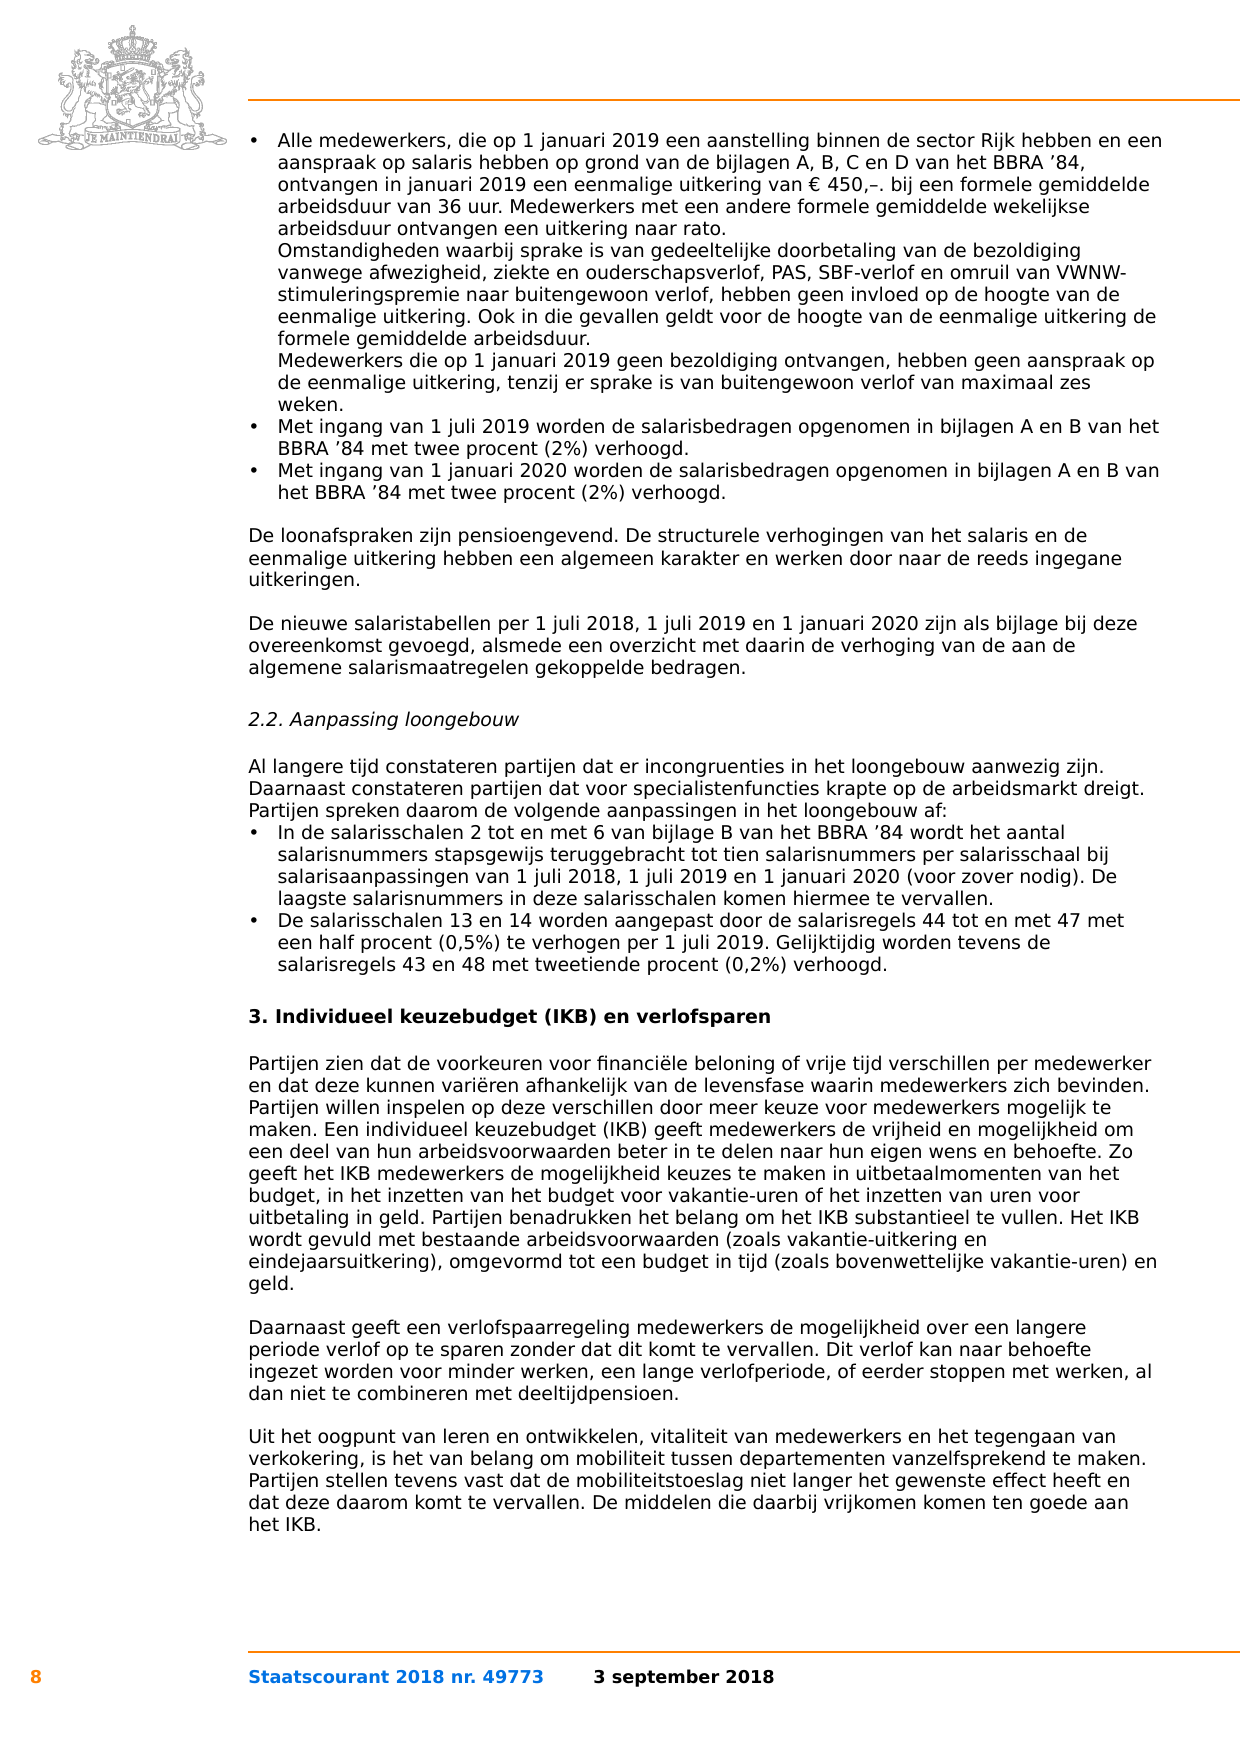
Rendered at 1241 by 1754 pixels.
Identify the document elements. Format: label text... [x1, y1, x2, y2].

text • Met ingang van 1 juli 2019 worden de salarisbedragen opgenomen in bijlagen A en B van het BBRA ’84 met twee procent (2%) verhoogd. [248, 416, 1163, 459]
picture [38, 25, 227, 150]
subtitle 2.2. Aanpassing loongebouw [248, 709, 1163, 731]
text Uit het oogpunt van leren en ontwikkelen, vitaliteit van medewerkers en het tegengaan van verkokering, is het van belang om mobiliteit tussen departementen vanzelfsprekend te maken. Partijen stellen tevens vast dat de mobiliteitstoeslag niet langer het gewenste effect heeft en dat deze daarom komt te vervallen. De middelen die daarbij vrijkomen komen ten goede aan het IKB. [248, 1426, 1163, 1536]
text • De salarisschalen 13 en 14 worden aangepast door de salarisregels 44 tot en met 47 met een half procent (0,5%) te verhogen per 1 juli 2019. Gelijktijdig worden tevens de salarisregels 43 en 48 met tweetiende procent (0,2%) verhoogd. [248, 910, 1163, 976]
text • Alle medewerkers, die op 1 januari 2019 een aanstelling binnen de sector Rijk hebben en een aanspraak op salaris hebben op grond van de bijlagen A, B, C en D van het BBRA ’84, ontvangen in januari 2019 een eenmalige uitkering van € 450,–. bij een formele gemiddelde arbeidsduur van 36 uur. Medewerkers met een andere formele gemiddelde wekelijkse arbeidsduur ontvangen een uitkering naar rato. [248, 130, 1163, 240]
text Al langere tijd constateren partijen dat er incongruenties in het loongebouw aanwezig zijn. Daarnaast constateren partijen dat voor specialistenfuncties krapte op de arbeidsmarkt dreigt. Partijen spreken daarom de volgende aanpassingen in het loongebouw af: [248, 756, 1163, 822]
subtitle 3. Individueel keuzebudget (IKB) en verlofsparen [248, 1006, 1163, 1028]
text • Met ingang van 1 januari 2020 worden de salarisbedragen opgenomen in bijlagen A en B van het BBRA ’84 met twee procent (2%) verhoogd. [248, 459, 1163, 503]
text Medewerkers die op 1 januari 2019 geen bezoldiging ontvangen, hebben geen aanspraak op de eenmalige uitkering, tenzij er sprake is van buitengewoon verlof van maximaal zes weken. [277, 350, 1163, 416]
text Partijen zien dat de voorkeuren voor financiële beloning of vrije tijd verschillen per medewerker en dat deze kunnen variëren afhankelijk van de levensfase waarin medewerkers zich bevinden. Partijen willen inspelen op deze verschillen door meer keuze voor medewerkers mogelijk te maken. Een individueel keuzebudget (IKB) geeft medewerkers de vrijheid en mogelijkheid om een deel van hun arbeidsvoorwaarden beter in te delen naar hun eigen wens en behoefte. Zo geeft het IKB medewerkers de mogelijkheid keuzes te maken in uitbetaalmomenten van het budget, in het inzetten van het budget voor vakantie-uren of het inzetten van uren voor uitbetaling in geld. Partijen benadrukken het belang om het IKB substantieel te vullen. Het IKB wordt gevuld met bestaande arbeidsvoorwaarden (zoals vakantie-uitkering en eindejaarsuitkering), omgevormd tot een budget in tijd (zoals bovenwettelijke vakantie-uren) en geld. [248, 1053, 1163, 1295]
text • In de salarisschalen 2 tot en met 6 van bijlage B van het BBRA ’84 wordt het aantal salarisnummers stapsgewijs teruggebracht tot tien salarisnummers per salarisschaal bij salarisaanpassingen van 1 juli 2018, 1 juli 2019 en 1 januari 2020 (voor zover nodig). De laagste salarisnummers in deze salarisschalen komen hiermee te vervallen. [248, 822, 1163, 910]
text Daarnaast geeft een verlofspaarregeling medewerkers de mogelijkheid over een langere periode verlof op te sparen zonder dat dit komt te vervallen. Dit verlof kan naar behoefte ingezet worden voor minder werken, een lange verlofperiode, of eerder stoppen met werken, al dan niet te combineren met deeltijdpensioen. [248, 1317, 1163, 1404]
text Omstandigheden waarbij sprake is van gedeeltelijke doorbetaling van de bezoldiging vanwege afwezigheid, ziekte en ouderschapsverlof, PAS, SBF-verlof en omruil van VWNW-stimuleringspremie naar buitengewoon verlof, hebben geen invloed op de hoogte van de eenmalige uitkering. Ook in die gevallen geldt voor de hoogte van de eenmalige uitkering de formele gemiddelde arbeidsduur. [277, 240, 1163, 350]
text De loonafspraken zijn pensioengevend. De structurele verhogingen van het salaris en de eenmalige uitkering hebben een algemeen karakter en werken door naar de reeds ingegane uitkeringen. [248, 525, 1163, 591]
text De nieuwe salaristabellen per 1 juli 2018, 1 juli 2019 en 1 januari 2020 zijn als bijlage bij deze overeenkomst gevoegd, alsmede een overzicht met daarin de verhoging van de aan de algemene salarismaatregelen gekoppelde bedragen. [248, 613, 1163, 679]
